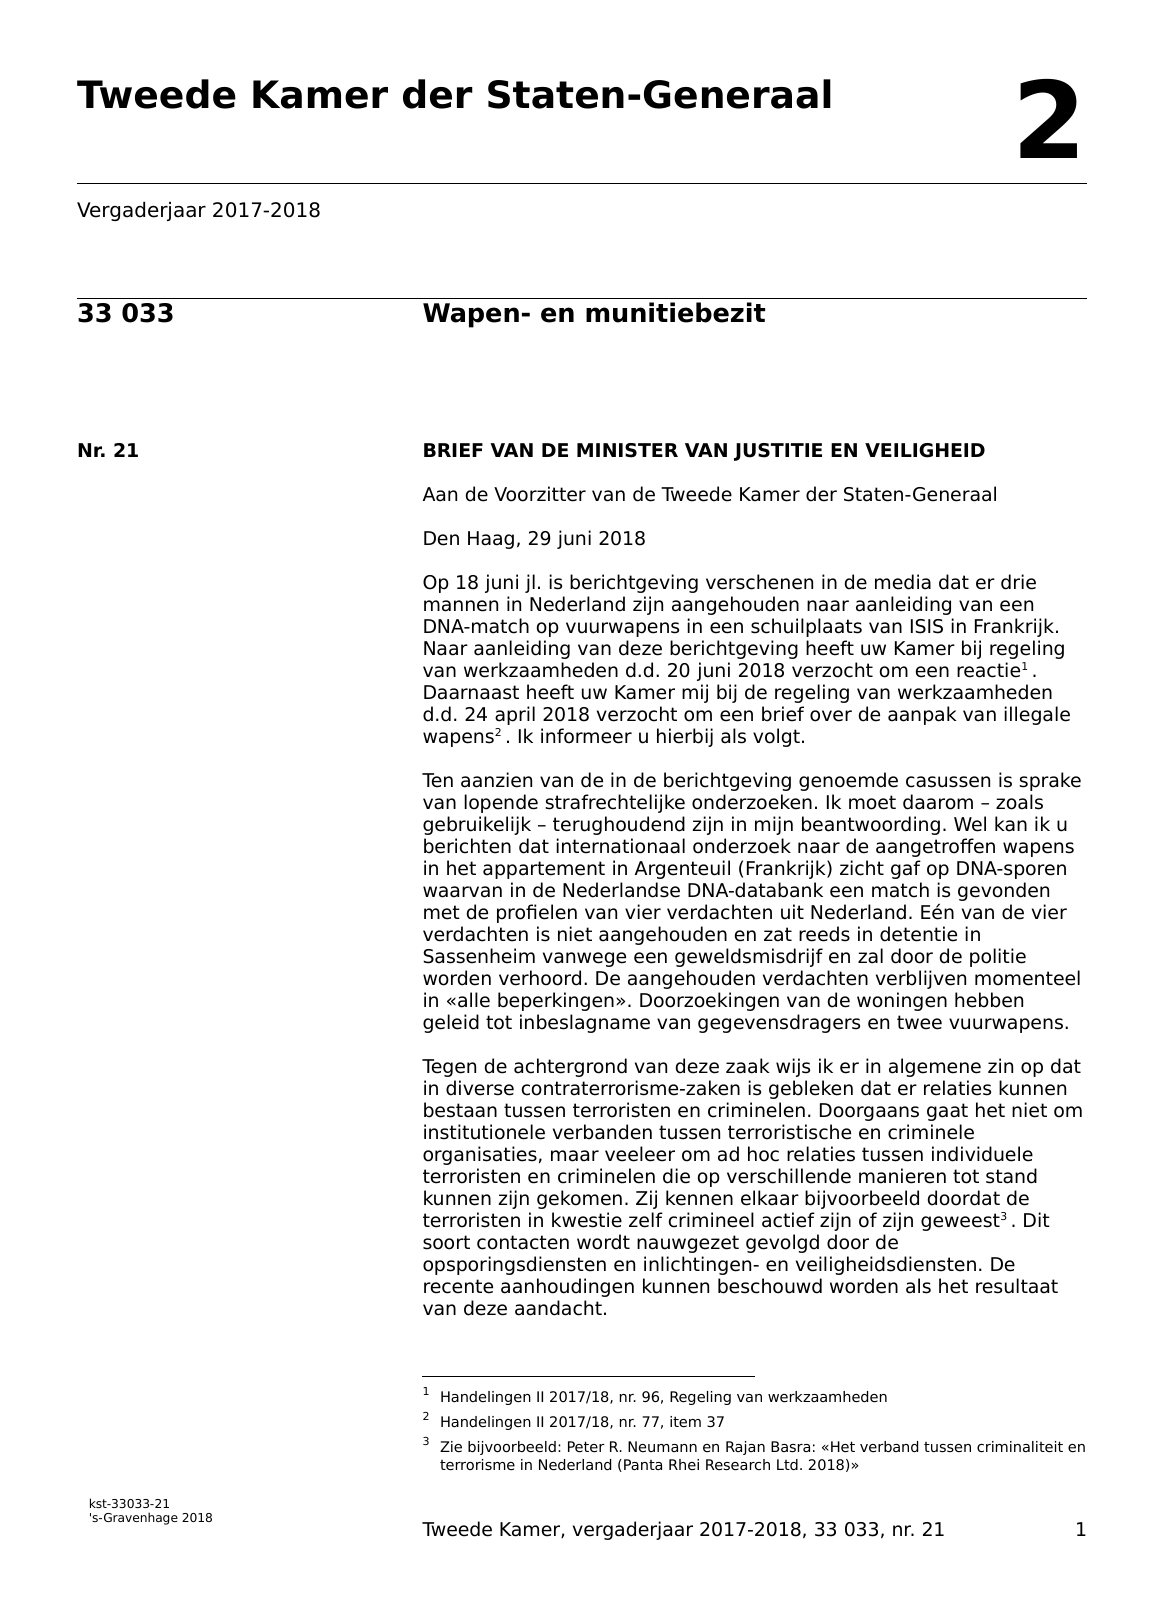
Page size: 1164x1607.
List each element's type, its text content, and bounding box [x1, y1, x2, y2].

text Aan de Voorzitter van de Tweede Kamer der Staten-Generaal [422, 484, 1087, 506]
text kst-33033-21 [88, 1497, 323, 1511]
text Ten aanzien van de in de berichtgeving genoemde casussen is sprake van lopende strafrechtelijke onderzoeken. Ik moet daarom – zoals gebruikelijk – terughoudend zijn in mijn beantwoording. Wel kan ik u berichten dat internationaal onderzoek naar de aangetroffen wapens in het appartement in Argenteuil (Frankrijk) zicht gaf op DNA-sporen waarvan in de Nederlandse DNA-databank een match is gevonden met de profielen van vier verdachten uit Nederland. Eén van de vier verdachten is niet aangehouden en zat reeds in detentie in Sassenheim vanwege een geweldsmisdrijf en zal door de politie worden verhoord. De aangehouden verdachten verblijven momenteel in «alle beperkingen». Doorzoekingen van de woningen hebben geleid tot inbeslagname van gegevensdragers en twee vuurwapens. [422, 770, 1087, 1034]
text Zie bijvoorbeeld: Peter R. Neumann en Rajan Basra: «Het verband tussen criminaliteit en terrorisme in Nederland (Panta Rhei Research Ltd. 2018)» [422, 1435, 1087, 1474]
table_header 2 [886, 59, 1087, 183]
text Handelingen II 2017/18, nr. 77, item 37 [422, 1410, 1087, 1432]
text 's-Gravenhage 2018 [88, 1511, 323, 1525]
text Tegen de achtergrond van deze zaak wijs ik er in algemene zin op dat in diverse contraterrorisme-zaken is gebleken dat er relaties kunnen bestaan tussen terroristen en criminelen. Doorgaans gaat het niet om institutionele verbanden tussen terroristische en criminele organisaties, maar veeleer om ad hoc relaties tussen individuele terroristen en criminelen die op verschillende manieren tot stand kunnen zijn gekomen. Zij kennen elkaar bijvoorbeeld doordat de terroristen in kwestie zelf crimineel actief zijn of zijn geweest. Dit soort contacten wordt nauwgezet gevolgd door de opsporingsdiensten en inlichtingen- en veiligheidsdiensten. De recente aanhoudingen kunnen beschouwd worden als het resultaat van deze aandacht. [422, 1056, 1087, 1320]
text Den Haag, 29 juni 2018 [422, 528, 1087, 550]
table_cell Vergaderjaar 2017-2018 [77, 184, 1087, 298]
table_header Tweede Kamer der Staten-Generaal [77, 59, 886, 183]
text Handelingen II 2017/18, nr. 96, Regeling van werkzaamheden [422, 1385, 1087, 1407]
subtitle Nr. 21 BRIEF VAN DE MINISTER VAN JUSTITIE EN VEILIGHEID [77, 440, 1087, 462]
subtitle 33 033 Wapen- en munitiebezit [77, 299, 1087, 329]
text Op 18 juni jl. is berichtgeving verschenen in de media dat er drie mannen in Nederland zijn aangehouden naar aanleiding van een DNA-match op vuurwapens in een schuilplaats van ISIS in Frankrijk. Naar aanleiding van deze berichtgeving heeft uw Kamer bij regeling van werkzaamheden d.d. 20 juni 2018 verzocht om een reactie. Daarnaast heeft uw Kamer mij bij de regeling van werkzaamheden d.d. 24 april 2018 verzocht om een brief over de aanpak van illegale wapens. Ik informeer u hierbij als volgt. [422, 572, 1087, 748]
